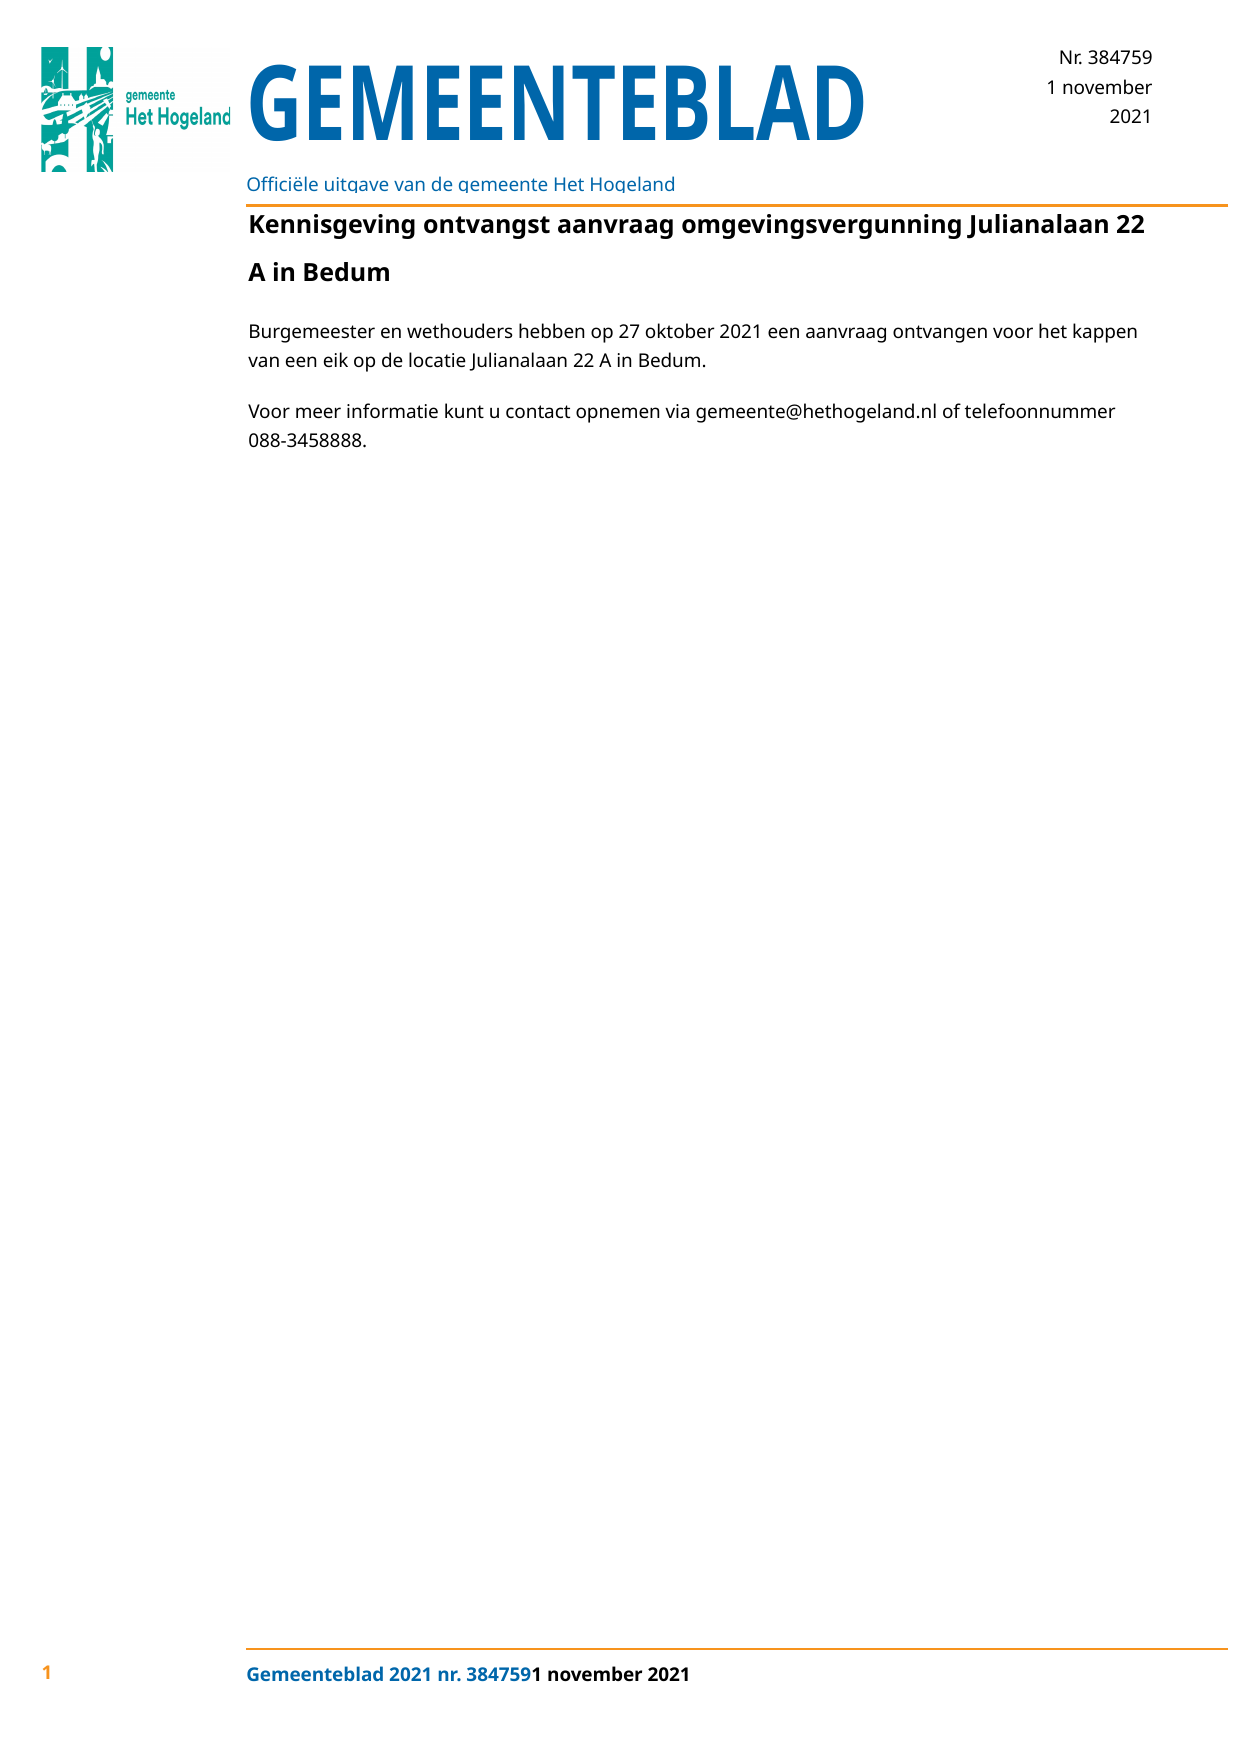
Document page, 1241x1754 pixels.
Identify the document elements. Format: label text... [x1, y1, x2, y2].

picture [41, 47, 231, 172]
text Voor meer informatie kunt u contact opnemen via gemeente@hethogeland.nl of telefoonnummer 088-3458888. [248, 398, 1152, 453]
text Burgemeester en wethouders hebben op 27 oktober 2021 een aanvraag ontvangen voor het kappen van een eik op de locatie Julianalaan 22 A in Bedum. [248, 318, 1152, 373]
text Kennisgeving ontvangst aanvraag omgevingsvergunning Julianalaan 22 A in Bedum [248, 207, 1152, 288]
